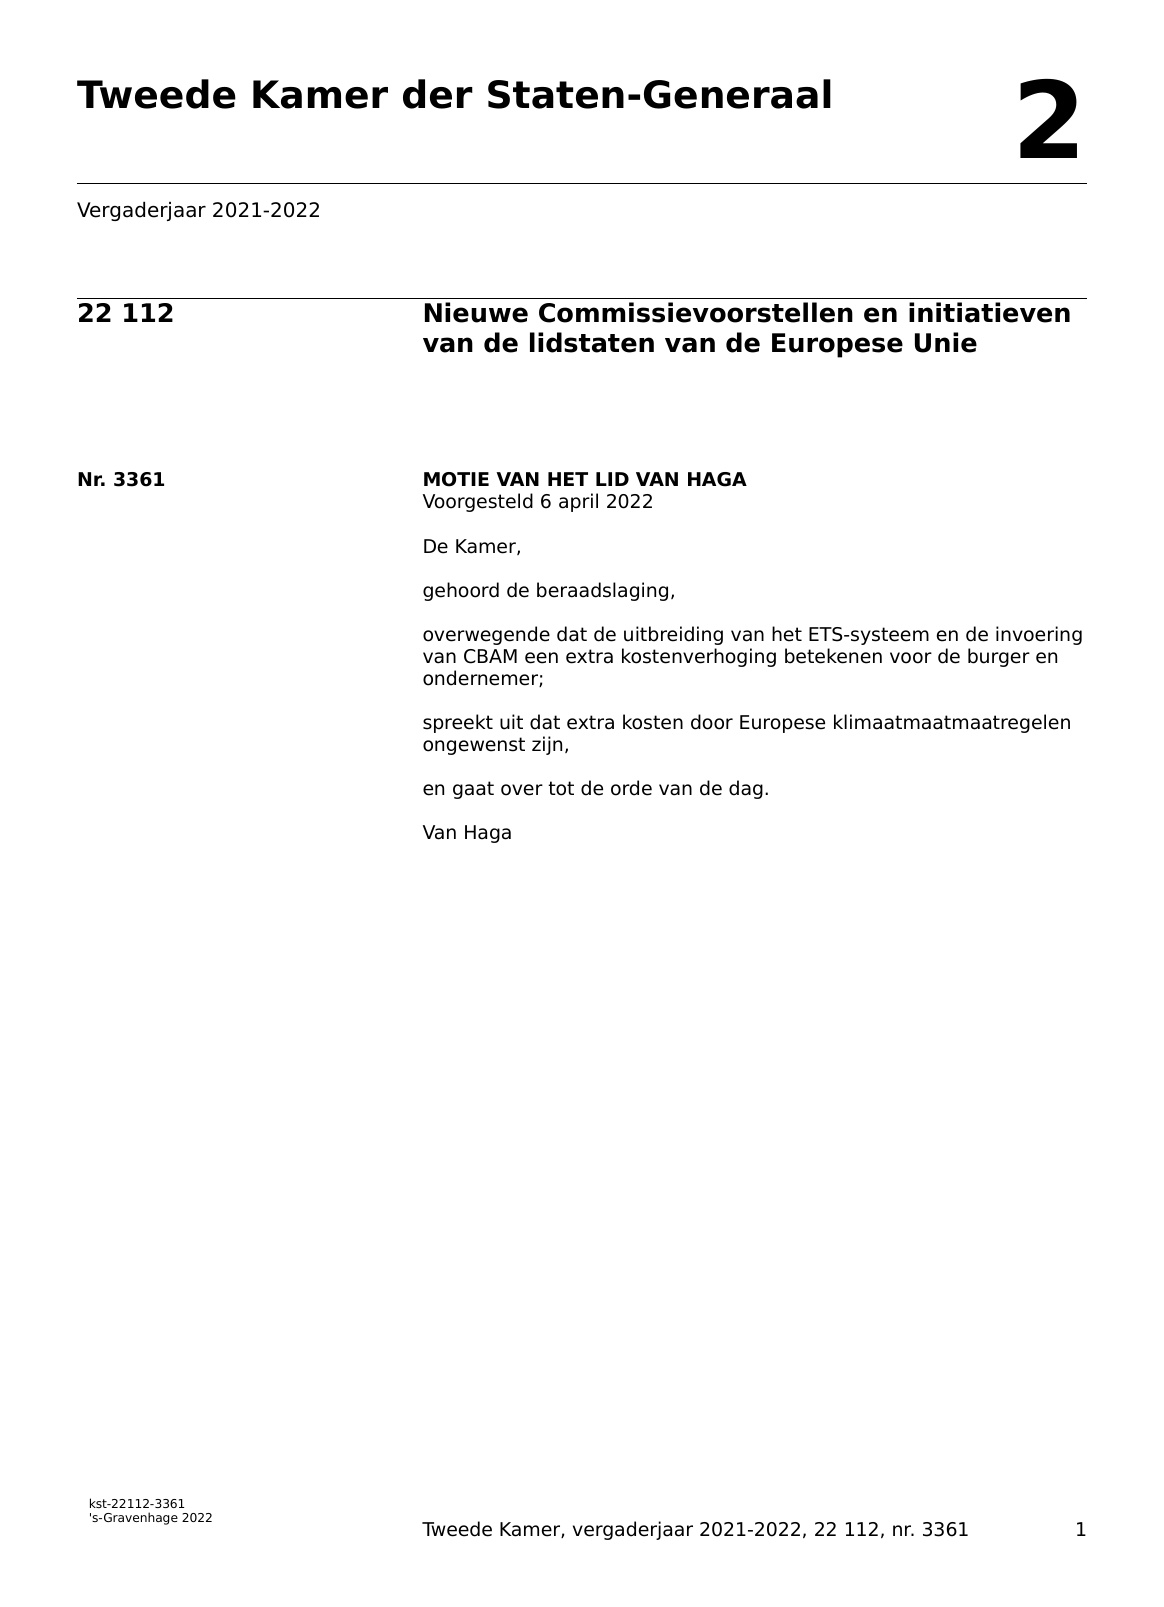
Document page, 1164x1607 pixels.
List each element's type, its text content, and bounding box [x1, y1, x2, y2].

subtitle 22 112 Nieuwe Commissievoorstellen en initiatieven van de lidstaten van de Europese Unie [77, 299, 1087, 358]
subtitle Nr. 3361 MOTIE VAN HET LID VAN HAGA [77, 469, 1087, 491]
text overwegende dat de uitbreiding van het ETS-systeem en de invoering van CBAM een extra kostenverhoging betekenen voor de burger en ondernemer; [422, 624, 1087, 690]
table_header 2 [886, 59, 1087, 183]
text spreekt uit dat extra kosten door Europese klimaatmaatmaatregelen ongewenst zijn, [422, 712, 1087, 756]
text 's-Gravenhage 2022 [88, 1511, 323, 1525]
text Voorgesteld 6 april 2022 [422, 491, 1087, 513]
text gehoord de beraadslaging, [422, 580, 1087, 602]
table_header Tweede Kamer der Staten-Generaal [77, 59, 886, 183]
text kst-22112-3361 [88, 1497, 323, 1511]
text De Kamer, [422, 536, 1087, 557]
text en gaat over tot de orde van de dag. [422, 778, 1087, 800]
text Van Haga [422, 822, 1087, 844]
table_cell Vergaderjaar 2021-2022 [77, 184, 1087, 298]
